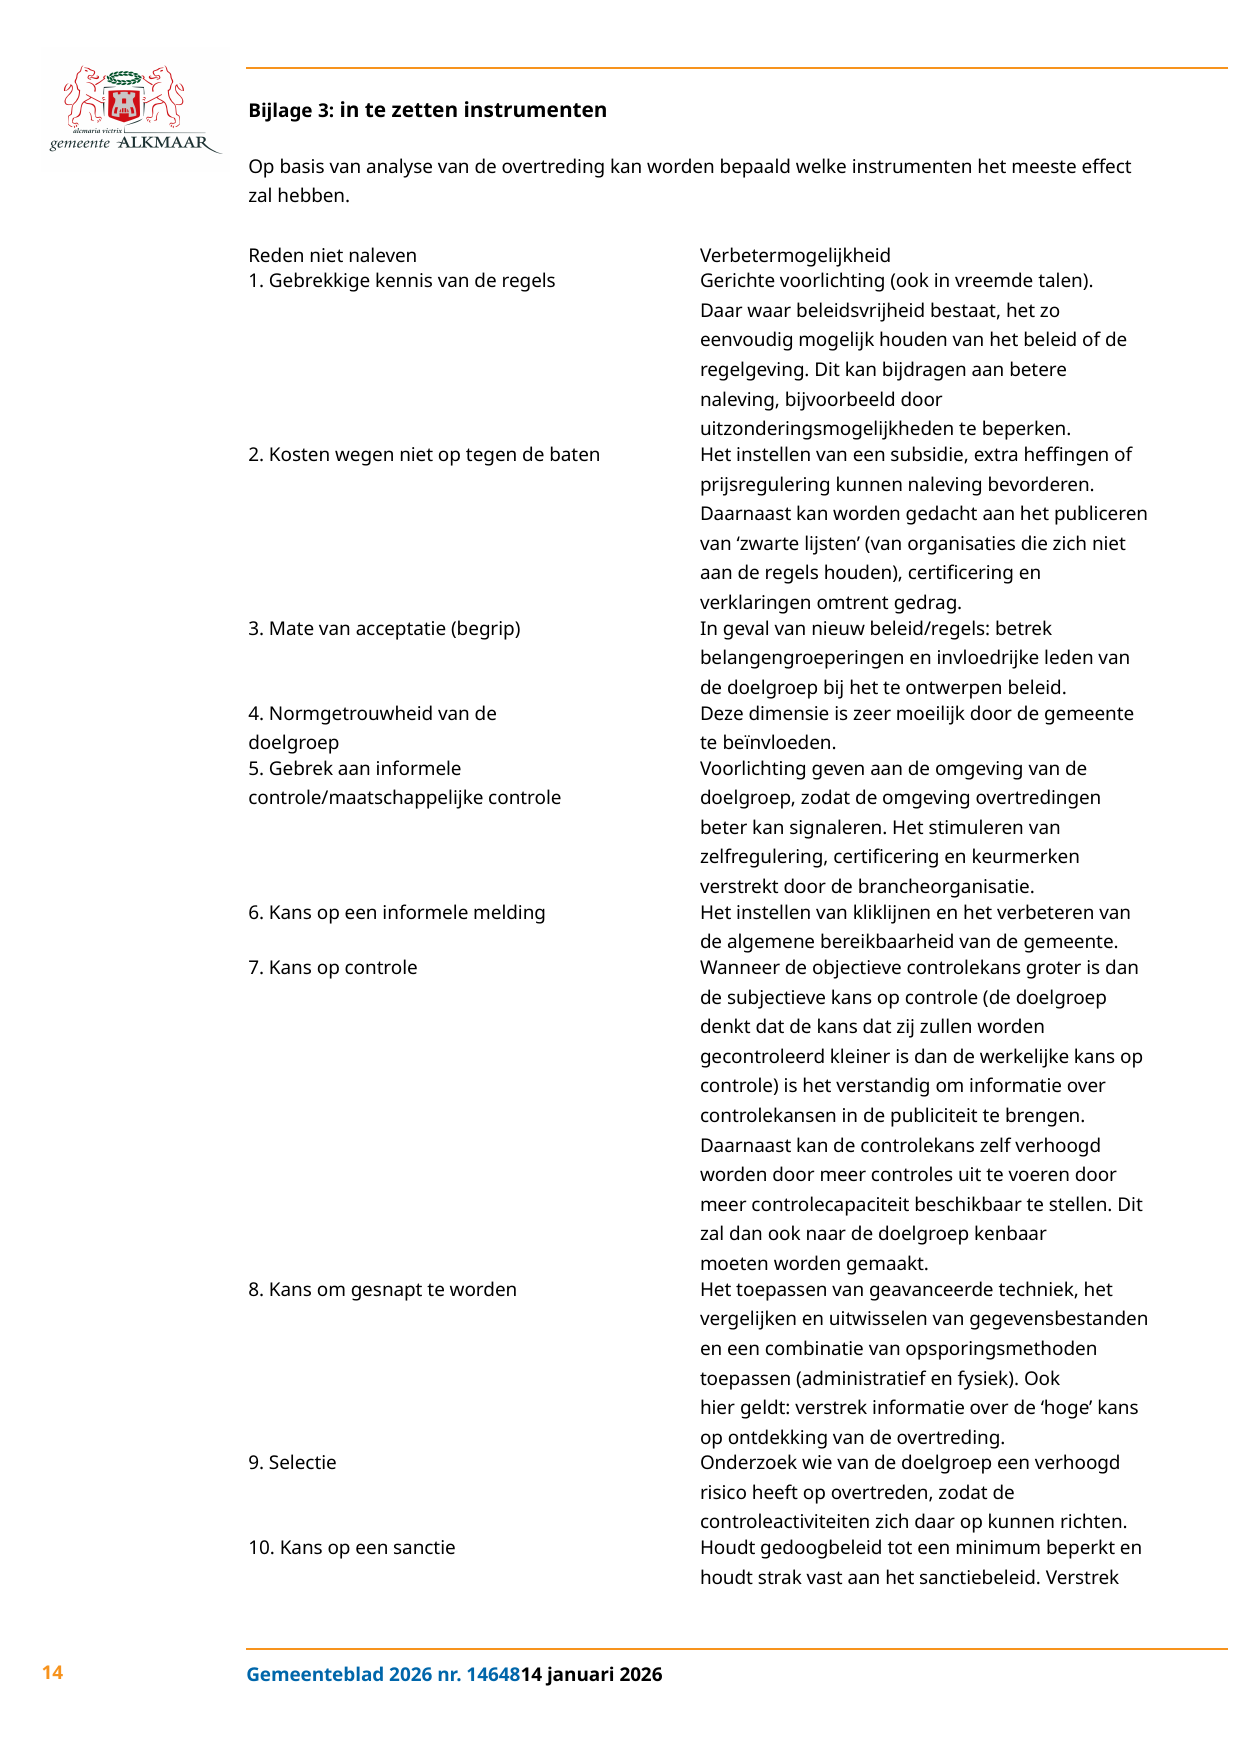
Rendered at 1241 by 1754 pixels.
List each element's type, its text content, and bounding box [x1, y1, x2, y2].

table_cell 6. Kans op een informele melding [248, 899, 700, 954]
table_cell 4. Normgetrouwheid van de doelgroep [248, 700, 700, 755]
table_cell 8. Kans om gesnapt te worden [248, 1276, 700, 1449]
table_cell In geval van nieuw beleid/regels: betrek belangengroeperingen en invloedrijke leden van de doelgroep bij het te ontwerpen beleid. [700, 615, 1152, 700]
table_cell Voorlichting geven aan de omgeving van de doelgroep, zodat de omgeving overtredingen beter kan signaleren. Het stimuleren van zelfregulering, certificering en keurmerken verstrekt door de brancheorganisatie. [700, 755, 1152, 899]
table_cell 5. Gebrek aan informele controle/maatschappelijke controle [248, 755, 700, 899]
table_cell Het toepassen van geavanceerde techniek, het vergelijken en uitwisselen van gegevensbestanden en een combinatie van opsporingsmethoden toepassen (administratief en fysiek). Ook hier geldt: verstrek informatie over de ‘hoge’ kans op ontdekking van de overtreding. [700, 1276, 1152, 1449]
table_cell Het instellen van kliklijnen en het verbeteren van de algemene bereikbaarheid van de gemeente. [700, 899, 1152, 954]
table_cell 2. Kosten wegen niet op tegen de baten [248, 441, 700, 615]
table_cell Wanneer de objectieve controlekans groter is dan de subjectieve kans op controle (de doelgroep denkt dat de kans dat zij zullen worden gecontroleerd kleiner is dan de werkelijke kans op controle) is het verstandig om informatie over controlekansen in de publiciteit te brengen. Daarnaast kan de controlekans zelf verhoogd worden door meer controles uit te voeren door meer controlecapaciteit beschikbaar te stellen. Dit zal dan ook naar de doelgroep kenbaar moeten worden gemaakt. [700, 954, 1152, 1276]
text Op basis van analyse van de overtreding kan worden bepaald welke instrumenten het meeste effect zal hebben. [248, 153, 1152, 208]
table_cell 3. Mate van acceptatie (begrip) [248, 615, 700, 700]
table_cell 9. Selectie [248, 1450, 700, 1534]
table_header Verbetermogelijkheid [700, 242, 1152, 267]
table_cell Het instellen van een subsidie, extra heffingen of prijsregulering kunnen naleving bevorderen. Daarnaast kan worden gedacht aan het publiceren van ‘zwarte lijsten’ (van organisaties die zich niet aan de regels houden), certificering en verklaringen omtrent gedrag. [700, 441, 1152, 615]
picture [41, 47, 231, 172]
table_header Reden niet naleven [248, 242, 700, 267]
table_cell Deze dimensie is zeer moeilijk door de gemeente te beïnvloeden. [700, 700, 1152, 755]
table_cell Houdt gedoogbeleid tot een minimum beperkt en houdt strak vast aan het sanctiebeleid. Verstrek [700, 1535, 1152, 1590]
table_cell 1. Gebrekkige kennis van de regels [248, 268, 700, 441]
text Bijlage 3: in te zetten instrumenten [248, 95, 1152, 123]
table_cell Onderzoek wie van de doelgroep een verhoogd risico heeft op overtreden, zodat de controleactiviteiten zich daar op kunnen richten. [700, 1450, 1152, 1534]
table_cell 10. Kans op een sanctie [248, 1535, 700, 1590]
table_cell Gerichte voorlichting (ook in vreemde talen). Daar waar beleidsvrijheid bestaat, het zo eenvoudig mogelijk houden van het beleid of de regelgeving. Dit kan bijdragen aan betere naleving, bijvoorbeeld door uitzonderingsmogelijkheden te beperken. [700, 268, 1152, 441]
table_cell 7. Kans op controle [248, 954, 700, 1276]
